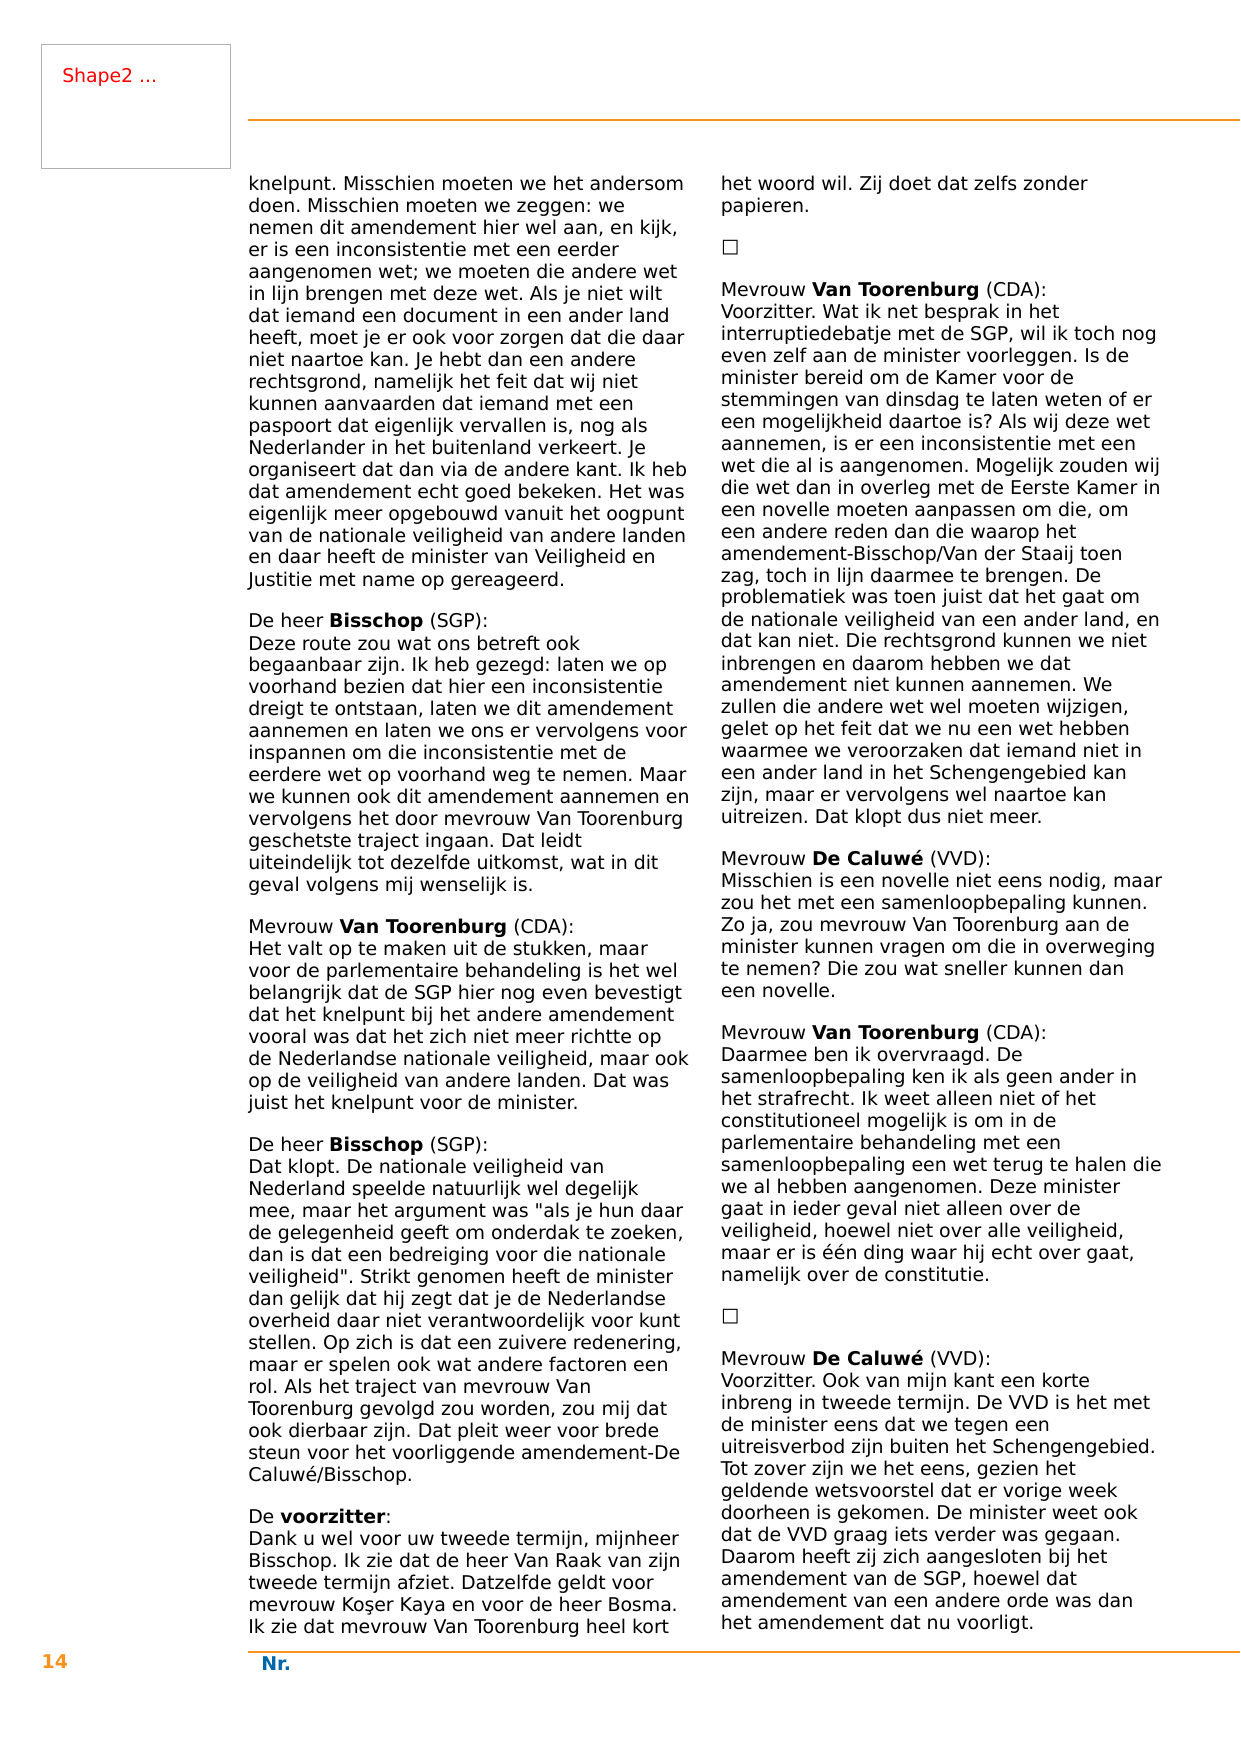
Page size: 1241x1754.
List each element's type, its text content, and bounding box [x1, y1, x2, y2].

text ⬜ [721, 1306, 1163, 1328]
text Voorzitter. Ook van mijn kant een korte inbreng in tweede termijn. De VVD is het met de minister eens dat we tegen een uitreisverbod zijn buiten het Schengengebied. Tot zover zijn we het eens, gezien het geldende wetsvoorstel dat er vorige week doorheen is gekomen. De minister weet ook dat de VVD graag iets verder was gegaan. Daarom heeft zij zich aangesloten bij het amendement van de SGP, hoewel dat amendement van een andere orde was dan het amendement dat nu voorligt. [721, 1370, 1163, 1633]
text Dank u wel voor uw tweede termijn, mijnheer Bisschop. Ik zie dat de heer Van Raak van zijn tweede termijn afziet. Datzelfde geldt voor mevrouw Koşer Kaya en voor de heer Bosma. Ik zie dat mevrouw Van Toorenburg heel kort [248, 1528, 691, 1637]
text het woord wil. Zij doet dat zelfs zonder papieren. [721, 173, 1163, 217]
text Mevrouw Van Toorenburg (CDA): [248, 916, 691, 938]
text Mevrouw Van Toorenburg (CDA): [721, 279, 1163, 301]
text Mevrouw De Caluwé (VVD): [721, 848, 1163, 870]
text De heer Bisschop (SGP): [248, 1134, 691, 1156]
text Dat klopt. De nationale veiligheid van Nederland speelde natuurlijk wel degelijk mee, maar het argument was "als je hun daar de gelegenheid geeft om onderdak te zoeken, dan is dat een bedreiging voor die nationale veiligheid". Strikt genomen heeft de minister dan gelijk dat hij zegt dat je de Nederlandse overheid daar niet verantwoordelijk voor kunt stellen. Op zich is dat een zuivere redenering, maar er spelen ook wat andere factoren een rol. Als het traject van mevrouw Van Toorenburg gevolgd zou worden, zou mij dat ook dierbaar zijn. Dat pleit weer voor brede steun voor het voorliggende amendement-De Caluwé/Bisschop. [248, 1156, 691, 1486]
text De voorzitter: [248, 1506, 691, 1528]
text De heer Bisschop (SGP): [248, 610, 691, 632]
text Voorzitter. Wat ik net besprak in het interruptiedebatje met de SGP, wil ik toch nog even zelf aan de minister voorleggen. Is de minister bereid om de Kamer voor de stemmingen van dinsdag te laten weten of er een mogelijkheid daartoe is? Als wij deze wet aannemen, is er een inconsistentie met een wet die al is aangenomen. Mogelijk zouden wij die wet dan in overleg met de Eerste Kamer in een novelle moeten aanpassen om die, om een andere reden dan die waarop het amendement-Bisschop/Van der Staaij toen zag, toch in lijn daarmee te brengen. De problematiek was toen juist dat het gaat om de nationale veiligheid van een ander land, en dat kan niet. Die rechtsgrond kunnen we niet inbrengen en daarom hebben we dat amendement niet kunnen aannemen. We zullen die andere wet wel moeten wijzigen, gelet op het feit dat we nu een wet hebben waarmee we veroorzaken dat iemand niet in een ander land in het Schengengebied kan zijn, maar er vervolgens wel naartoe kan uitreizen. Dat klopt dus niet meer. [721, 301, 1163, 828]
text Deze route zou wat ons betreft ook begaanbaar zijn. Ik heb gezegd: laten we op voorhand bezien dat hier een inconsistentie dreigt te ontstaan, laten we dit amendement aannemen en laten we ons er vervolgens voor inspannen om die inconsistentie met de eerdere wet op voorhand weg te nemen. Maar we kunnen ook dit amendement aannemen en vervolgens het door mevrouw Van Toorenburg geschetste traject ingaan. Dat leidt uiteindelijk tot dezelfde uitkomst, wat in dit geval volgens mij wenselijk is. [248, 632, 691, 896]
text Mevrouw Van Toorenburg (CDA): [721, 1022, 1163, 1044]
text knelpunt. Misschien moeten we het andersom doen. Misschien moeten we zeggen: we nemen dit amendement hier wel aan, en kijk, er is een inconsistentie met een eerder aangenomen wet; we moeten die andere wet in lijn brengen met deze wet. Als je niet wilt dat iemand een document in een ander land heeft, moet je er ook voor zorgen dat die daar niet naartoe kan. Je hebt dan een andere rechtsgrond, namelijk het feit dat wij niet kunnen aanvaarden dat iemand met een paspoort dat eigenlijk vervallen is, nog als Nederlander in het buitenland verkeert. Je organiseert dat dan via de andere kant. Ik heb dat amendement echt goed bekeken. Het was eigenlijk meer opgebouwd vanuit het oogpunt van de nationale veiligheid van andere landen en daar heeft de minister van Veiligheid en Justitie met name op gereageerd. [248, 173, 691, 590]
text Daarmee ben ik overvraagd. De samenloopbepaling ken ik als geen ander in het strafrecht. Ik weet alleen niet of het constitutioneel mogelijk is om in de parlementaire behandeling met een samenloopbepaling een wet terug te halen die we al hebben aangenomen. Deze minister gaat in ieder geval niet alleen over de veiligheid, hoewel niet over alle veiligheid, maar er is één ding waar hij echt over gaat, namelijk over de constitutie. [721, 1044, 1163, 1286]
text Mevrouw De Caluwé (VVD): [721, 1348, 1163, 1370]
text ⬜ [721, 237, 1163, 259]
text Misschien is een novelle niet eens nodig, maar zou het met een samenloopbepaling kunnen. Zo ja, zou mevrouw Van Toorenburg aan de minister kunnen vragen om die in overweging te nemen? Die zou wat sneller kunnen dan een novelle. [721, 870, 1163, 1002]
text Het valt op te maken uit de stukken, maar voor de parlementaire behandeling is het wel belangrijk dat de SGP hier nog even bevestigt dat het knelpunt bij het andere amendement vooral was dat het zich niet meer richtte op de Nederlandse nationale veiligheid, maar ook op de veiligheid van andere landen. Dat was juist het knelpunt voor de minister. [248, 938, 691, 1114]
